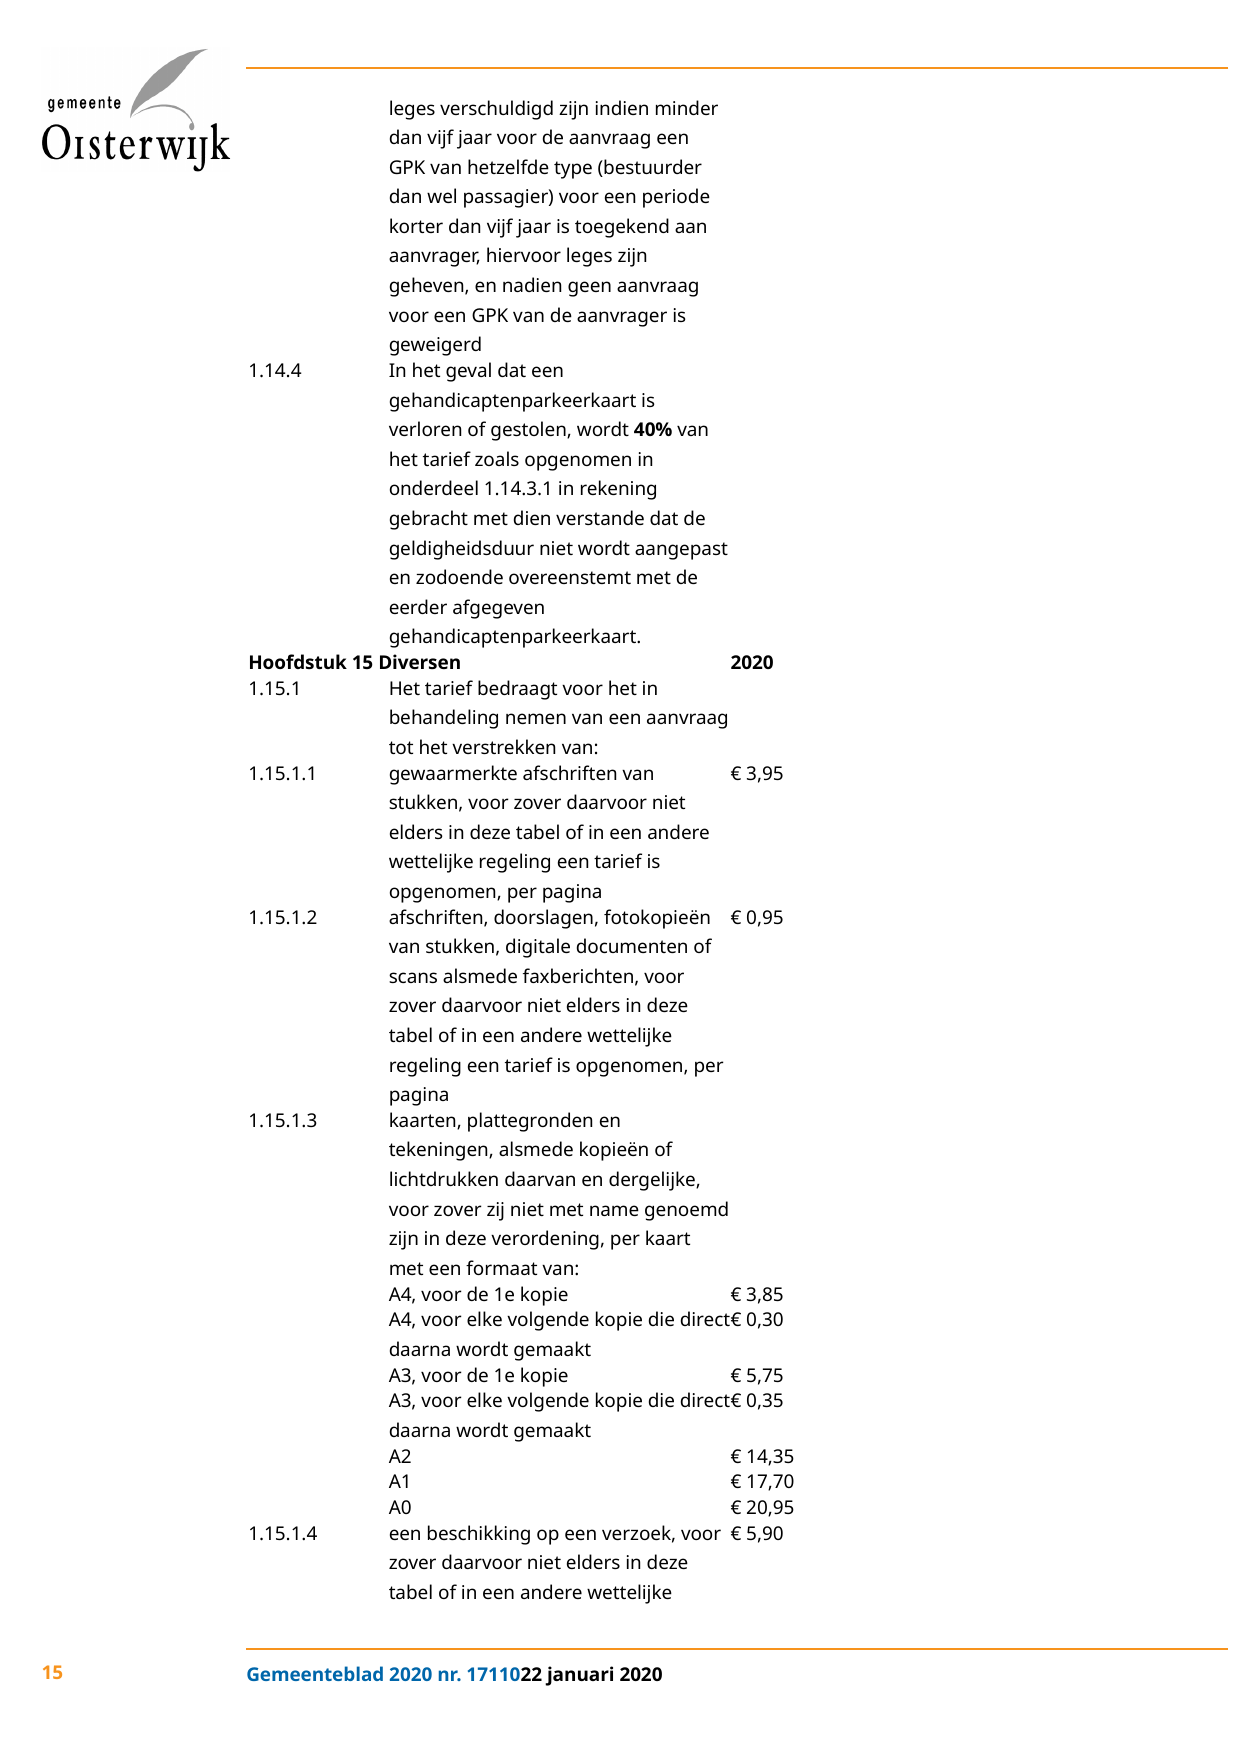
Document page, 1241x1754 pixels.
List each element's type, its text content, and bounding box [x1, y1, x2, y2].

table_cell 1.15.1.4 [248, 1520, 388, 1605]
table_cell kaarten, plattegronden en tekeningen, alsmede kopieën of lichtdrukken daarvan en dergelijke, voor zover zij niet met name genoemd zijn in deze verordening, per kaart met een formaat van: [389, 1107, 730, 1281]
table_cell 1.15.1 [248, 675, 388, 760]
table_cell € 20,95 [730, 1494, 871, 1520]
table_cell [248, 1443, 388, 1468]
table_cell Het tarief bedraagt voor het in behandeling nemen van een aanvraag tot het verstrekken van: [389, 675, 730, 760]
table_cell [248, 1306, 388, 1362]
table_cell [248, 1494, 388, 1520]
table_cell € 0,30 [730, 1306, 871, 1362]
table_cell [730, 357, 871, 649]
table_cell [248, 1388, 388, 1443]
table_cell 1.15.1.3 [248, 1107, 388, 1281]
table_cell € 3,95 [730, 760, 871, 904]
table_cell € 3,85 [730, 1281, 871, 1306]
table_cell € 5,90 [730, 1520, 871, 1605]
table_cell [730, 95, 871, 357]
table_cell A4, voor elke volgende kopie die direct daarna wordt gemaakt [389, 1306, 730, 1362]
table_cell € 0,35 [730, 1388, 871, 1443]
table_cell [730, 1107, 871, 1281]
table_cell [248, 1362, 388, 1387]
table_cell € 0,95 [730, 904, 871, 1107]
table_cell A2 [389, 1443, 730, 1468]
table_cell A3, voor elke volgende kopie die direct daarna wordt gemaakt [389, 1388, 730, 1443]
table_cell € 14,35 [730, 1443, 871, 1468]
table_cell een beschikking op een verzoek, voor zover daarvoor niet elders in deze tabel of in een andere wettelijke [389, 1520, 730, 1605]
table_cell leges verschuldigd zijn indien minder dan vijf jaar voor de aanvraag een GPK van hetzelfde type (bestuurder dan wel passagier) voor een periode korter dan vijf jaar is toegekend aan aanvrager, hiervoor leges zijn geheven, en nadien geen aanvraag voor een GPK van de aanvrager is geweigerd [389, 95, 730, 357]
table_cell A3, voor de 1e kopie [389, 1362, 730, 1387]
table_cell A0 [389, 1494, 730, 1520]
table_cell [248, 1469, 388, 1494]
table_cell € 17,70 [730, 1469, 871, 1494]
table_cell 1.14.4 [248, 357, 388, 649]
table_cell gewaarmerkte afschriften van stukken, voor zover daarvoor niet elders in deze tabel of in een andere wettelijke regeling een tarief is opgenomen, per pagina [389, 760, 730, 904]
table_cell Hoofdstuk 15 Diversen [248, 649, 730, 675]
table_cell A4, voor de 1e kopie [389, 1281, 730, 1306]
table_cell In het geval dat een gehandicaptenparkeerkaart is verloren of gestolen, wordt 40% van het tarief zoals opgenomen in onderdeel 1.14.3.1 in rekening gebracht met dien verstande dat de geldigheidsduur niet wordt aangepast en zodoende overeenstemt met de eerder afgegeven gehandicaptenparkeerkaart. [389, 357, 730, 649]
table_cell 1.15.1.2 [248, 904, 388, 1107]
table_cell € 5,75 [730, 1362, 871, 1387]
table_cell 1.15.1.1 [248, 760, 388, 904]
table_cell afschriften, doorslagen, fotokopieën van stukken, digitale documenten of scans alsmede faxberichten, voor zover daarvoor niet elders in deze tabel of in een andere wettelijke regeling een tarief is opgenomen, per pagina [389, 904, 730, 1107]
table_cell A1 [389, 1469, 730, 1494]
table_cell [730, 675, 871, 760]
table_cell [248, 1281, 388, 1306]
table_cell [248, 95, 388, 357]
picture [41, 47, 231, 172]
table_cell 2020 [730, 649, 871, 675]
